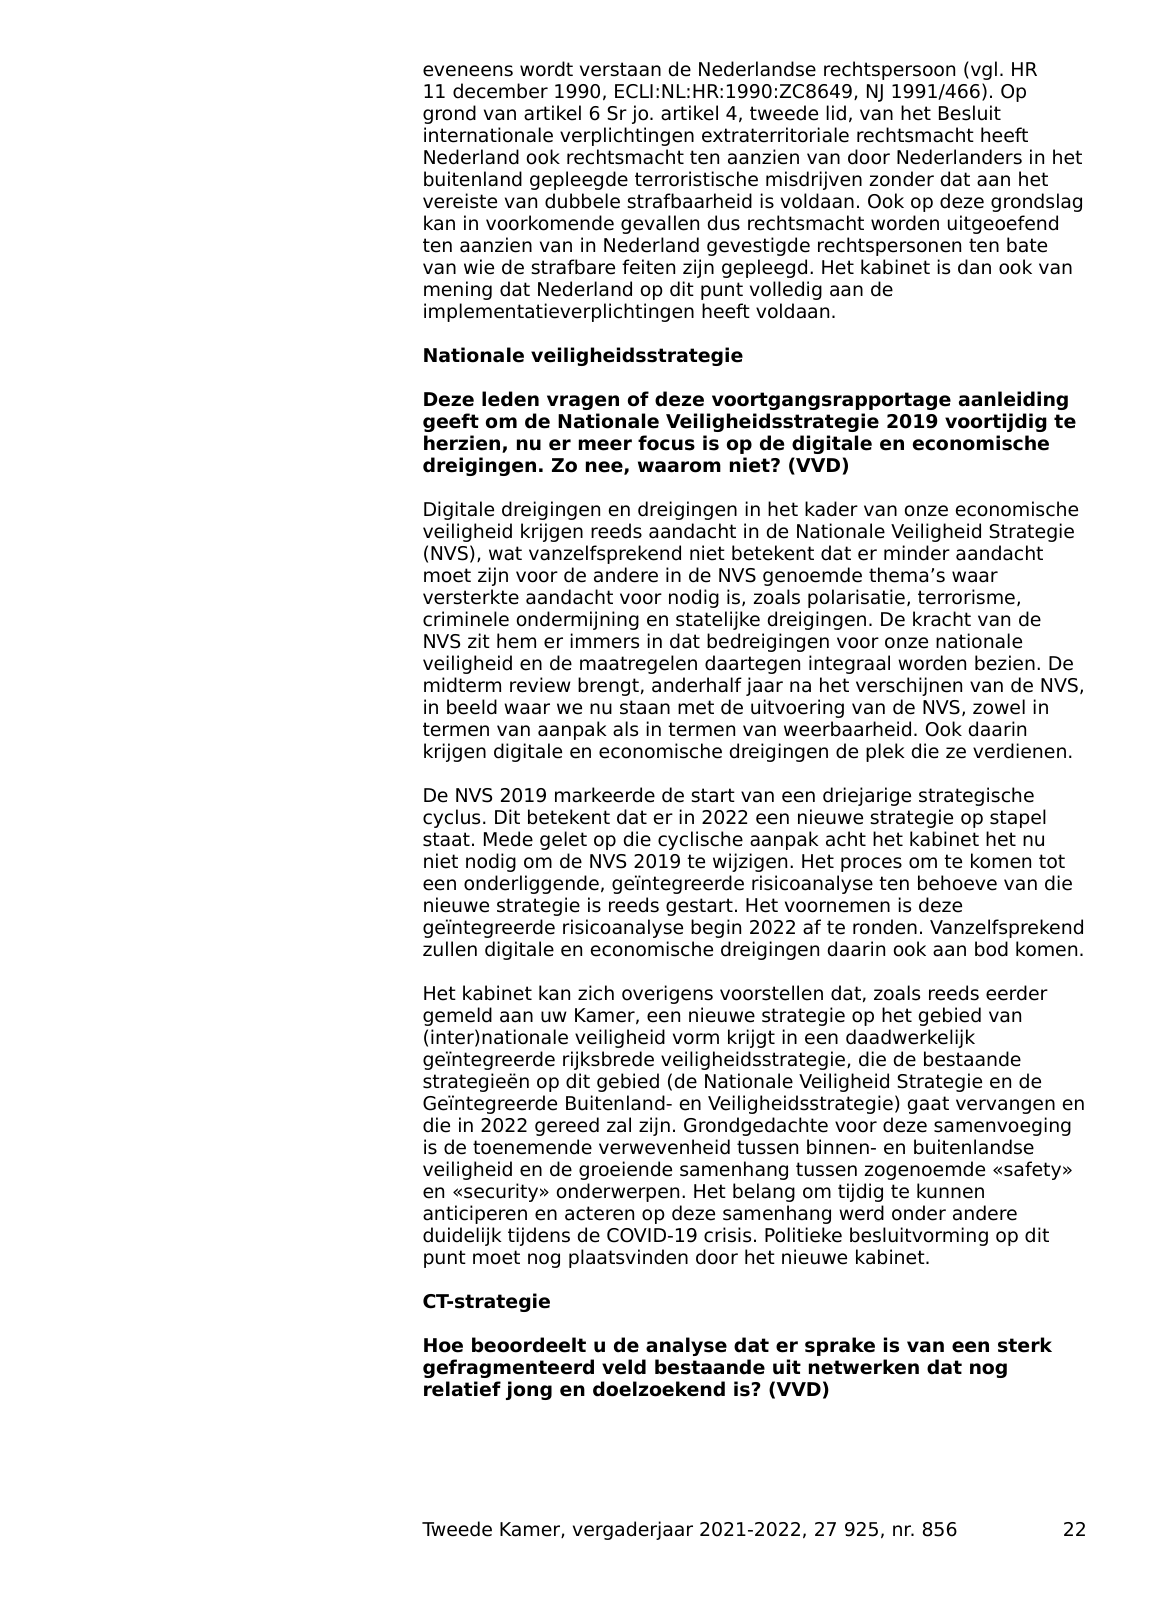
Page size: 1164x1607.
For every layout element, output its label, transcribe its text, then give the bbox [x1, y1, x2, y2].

text Hoe beoordeelt u de analyse dat er sprake is van een sterk gefragmenteerd veld bestaande uit netwerken dat nog relatief jong en doelzoekend is? (VVD) [422, 1335, 1087, 1401]
text Het kabinet kan zich overigens voorstellen dat, zoals reeds eerder gemeld aan uw Kamer, een nieuwe strategie op het gebied van (inter)nationale veiligheid vorm krijgt in een daadwerkelijk geïntegreerde rijksbrede veiligheidsstrategie, die de bestaande strategieën op dit gebied (de Nationale Veiligheid Strategie en de Geïntegreerde Buitenland- en Veiligheidsstrategie) gaat vervangen en die in 2022 gereed zal zijn. Grondgedachte voor deze samenvoeging is de toenemende verwevenheid tussen binnen- en buitenlandse veiligheid en de groeiende samenhang tussen zogenoemde «safety» en «security» onderwerpen. Het belang om tijdig te kunnen anticiperen en acteren op deze samenhang werd onder andere duidelijk tijdens de COVID-19 crisis. Politieke besluitvorming op dit punt moet nog plaatsvinden door het nieuwe kabinet. [422, 983, 1087, 1269]
text De NVS 2019 markeerde de start van een driejarige strategische cyclus. Dit betekent dat er in 2022 een nieuwe strategie op stapel staat. Mede gelet op die cyclische aanpak acht het kabinet het nu niet nodig om de NVS 2019 te wijzigen. Het proces om te komen tot een onderliggende, geïntegreerde risicoanalyse ten behoeve van die nieuwe strategie is reeds gestart. Het voornemen is deze geïntegreerde risicoanalyse begin 2022 af te ronden. Vanzelfsprekend zullen digitale en economische dreigingen daarin ook aan bod komen. [422, 785, 1087, 961]
subtitle Nationale veiligheidsstrategie [422, 345, 1087, 367]
subtitle CT-strategie [422, 1291, 1087, 1313]
text eveneens wordt verstaan de Nederlandse rechtspersoon (vgl. HR 11 december 1990, ECLI:NL:HR:1990:ZC8649, NJ 1991/466). Op grond van artikel 6 Sr jo. artikel 4, tweede lid, van het Besluit internationale verplichtingen extraterritoriale rechtsmacht heeft Nederland ook rechtsmacht ten aanzien van door Nederlanders in het buitenland gepleegde terroristische misdrijven zonder dat aan het vereiste van dubbele strafbaarheid is voldaan. Ook op deze grondslag kan in voorkomende gevallen dus rechtsmacht worden uitgeoefend ten aanzien van in Nederland gevestigde rechtspersonen ten bate van wie de strafbare feiten zijn gepleegd. Het kabinet is dan ook van mening dat Nederland op dit punt volledig aan de implementatieverplichtingen heeft voldaan. [422, 59, 1087, 323]
text Deze leden vragen of deze voortgangsrapportage aanleiding geeft om de Nationale Veiligheidsstrategie 2019 voortijdig te herzien, nu er meer focus is op de digitale en economische dreigingen. Zo nee, waarom niet? (VVD) [422, 389, 1087, 477]
text Digitale dreigingen en dreigingen in het kader van onze economische veiligheid krijgen reeds aandacht in de Nationale Veiligheid Strategie (NVS), wat vanzelfsprekend niet betekent dat er minder aandacht moet zijn voor de andere in de NVS genoemde thema’s waar versterkte aandacht voor nodig is, zoals polarisatie, terrorisme, criminele ondermijning en statelijke dreigingen. De kracht van de NVS zit hem er immers in dat bedreigingen voor onze nationale veiligheid en de maatregelen daartegen integraal worden bezien. De midterm review brengt, anderhalf jaar na het verschijnen van de NVS, in beeld waar we nu staan met de uitvoering van de NVS, zowel in termen van aanpak als in termen van weerbaarheid. Ook daarin krijgen digitale en economische dreigingen de plek die ze verdienen. [422, 499, 1087, 763]
